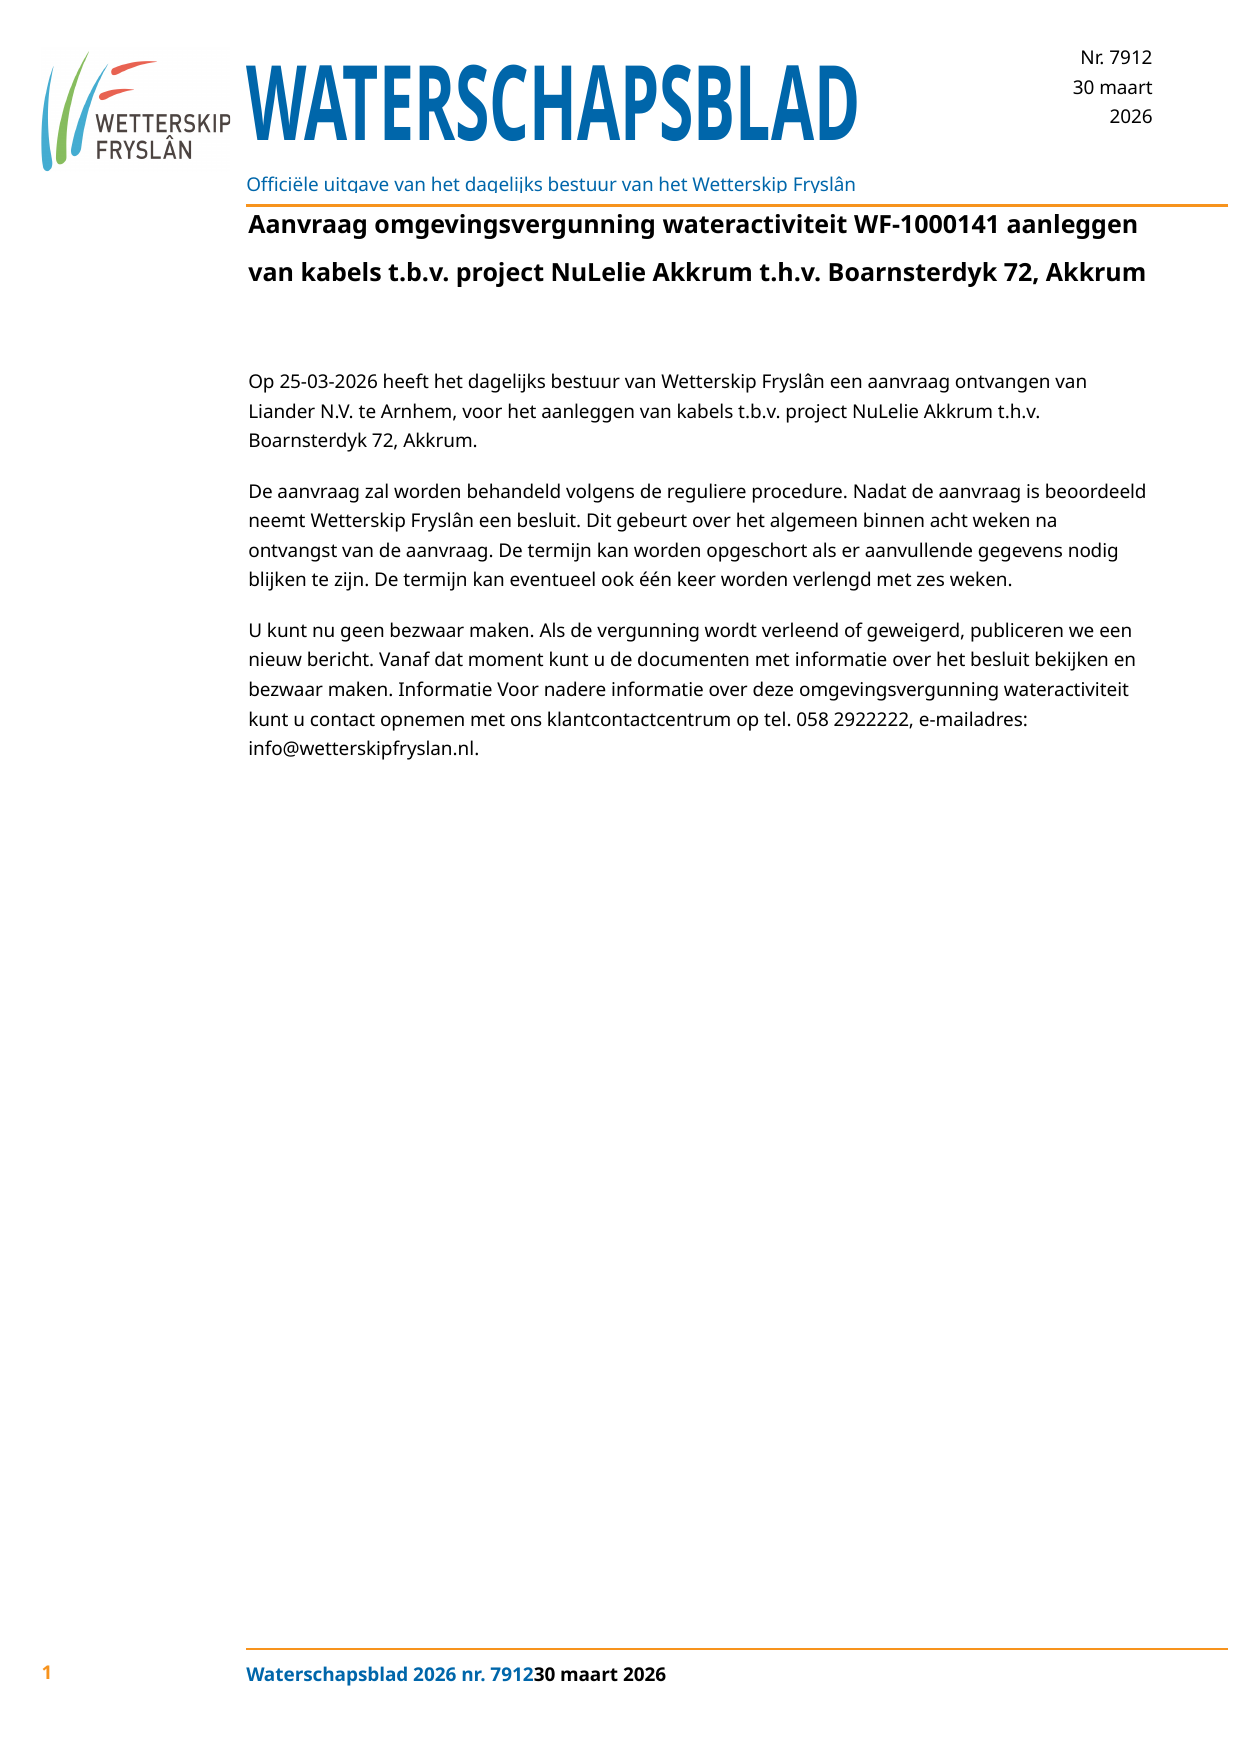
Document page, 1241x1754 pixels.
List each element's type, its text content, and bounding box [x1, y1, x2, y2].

text U kunt nu geen bezwaar maken. Als de vergunning wordt verleend of geweigerd, publiceren we een nieuw bericht. Vanaf dat moment kunt u de documenten met informatie over het besluit bekijken en bezwaar maken. Informatie Voor nadere informatie over deze omgevingsvergunning wateractiviteit kunt u contact opnemen met ons klantcontactcentrum op tel. 058 2922222, e-mailadres: info@wetterskipfryslan.nl. [248, 617, 1152, 761]
text De aanvraag zal worden behandeld volgens de reguliere procedure. Nadat de aanvraag is beoordeeld neemt Wetterskip Fryslân een besluit. Dit gebeurt over het algemeen binnen acht weken na ontvangst van de aanvraag. De termijn kan worden opgeschort als er aanvullende gegevens nodig blijken te zijn. De termijn kan eventueel ook één keer worden verlengd met zes weken. [248, 478, 1152, 592]
text Aanvraag omgevingsvergunning wateractiviteit WF-1000141 aanleggen van kabels t.b.v. project NuLelie Akkrum t.h.v. Boarnsterdyk 72, Akkrum [248, 207, 1152, 288]
text Op 25-03-2026 heeft het dagelijks bestuur van Wetterskip Fryslân een aanvraag ontvangen van Liander N.V. te Arnhem, voor het aanleggen van kabels t.b.v. project NuLelie Akkrum t.h.v. Boarnsterdyk 72, Akkrum. [248, 368, 1152, 453]
picture [41, 47, 231, 172]
